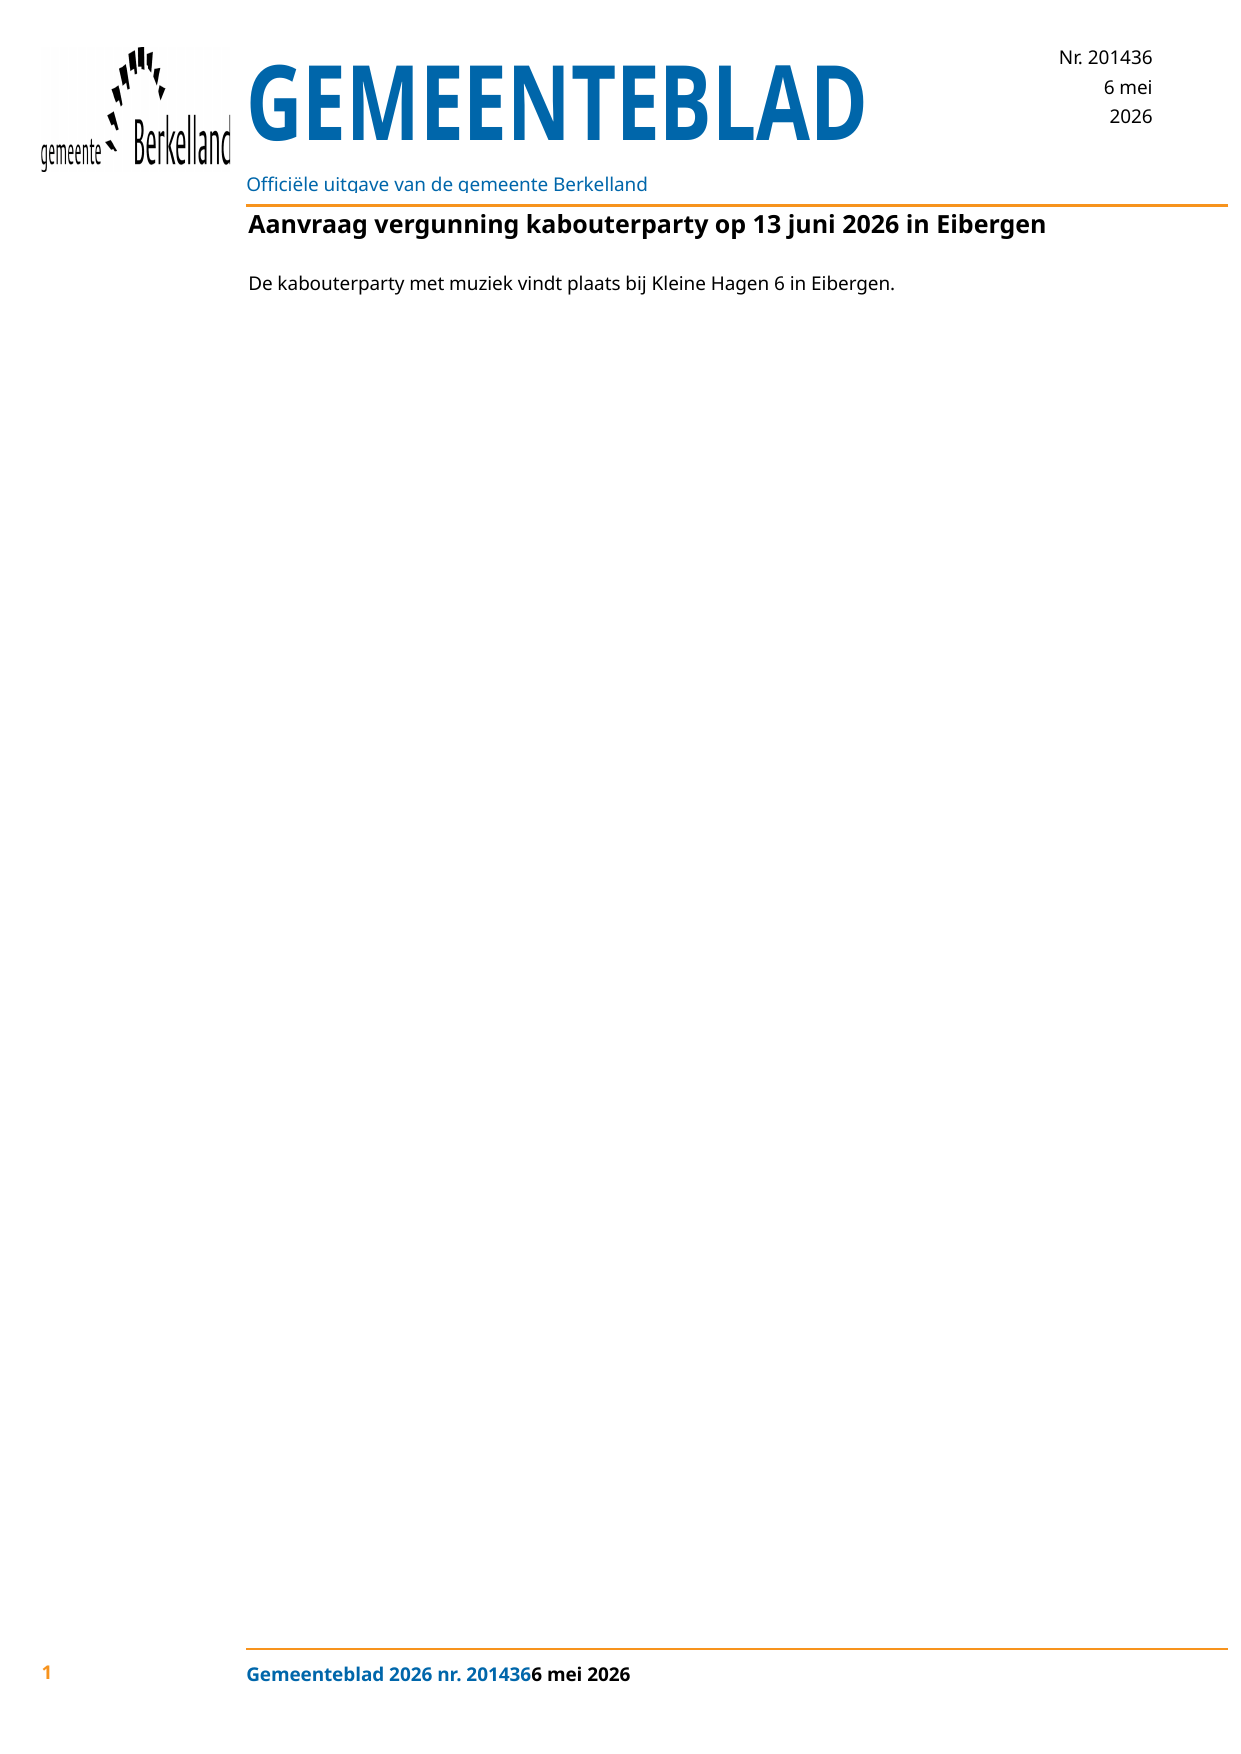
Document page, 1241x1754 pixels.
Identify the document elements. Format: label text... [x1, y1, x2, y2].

picture [41, 47, 231, 172]
text Aanvraag vergunning kabouterparty op 13 juni 2026 in Eibergen [248, 207, 1152, 241]
text De kabouterparty met muziek vindt plaats bij Kleine Hagen 6 in Eibergen. [248, 270, 1152, 296]
